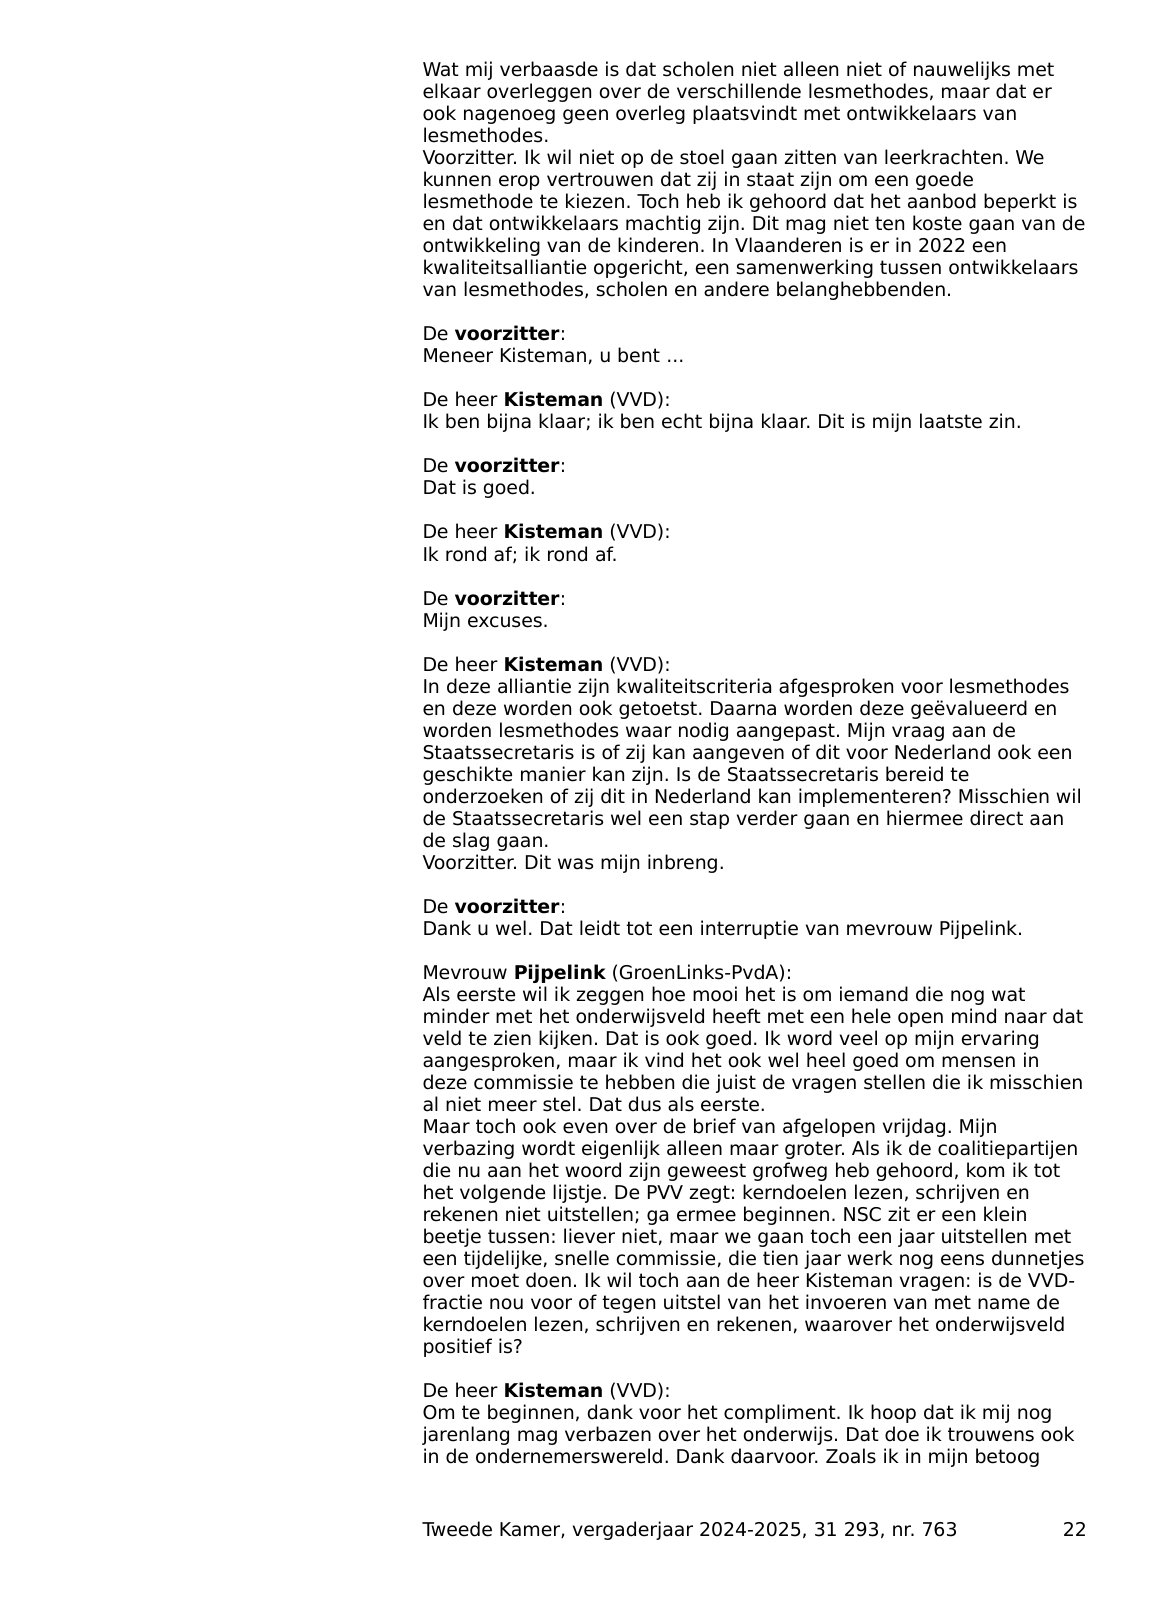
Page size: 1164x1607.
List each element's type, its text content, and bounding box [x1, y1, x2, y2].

text De heer Kisteman (VVD): [422, 1380, 1087, 1402]
text Dat is goed. [422, 477, 1087, 499]
text Voorzitter. Ik wil niet op de stoel gaan zitten van leerkrachten. We kunnen erop vertrouwen dat zij in staat zijn om een goede lesmethode te kiezen. Toch heb ik gehoord dat het aanbod beperkt is en dat ontwikkelaars machtig zijn. Dit mag niet ten koste gaan van de ontwikkeling van de kinderen. In Vlaanderen is er in 2022 een kwaliteitsalliantie opgericht, een samenwerking tussen ontwikkelaars van lesmethodes, scholen en andere belanghebbenden. [422, 147, 1087, 301]
text Meneer Kisteman, u bent ... [422, 345, 1087, 367]
text Om te beginnen, dank voor het compliment. Ik hoop dat ik mij nog jarenlang mag verbazen over het onderwijs. Dat doe ik trouwens ook in de ondernemerswereld. Dank daarvoor. Zoals ik in mijn betoog [422, 1402, 1087, 1468]
text Als eerste wil ik zeggen hoe mooi het is om iemand die nog wat minder met het onderwijsveld heeft met een hele open mind naar dat veld te zien kijken. Dat is ook goed. Ik word veel op mijn ervaring aangesproken, maar ik vind het ook wel heel goed om mensen in deze commissie te hebben die juist de vragen stellen die ik misschien al niet meer stel. Dat dus als eerste. [422, 984, 1087, 1116]
text De heer Kisteman (VVD): [422, 654, 1087, 676]
text Voorzitter. Dit was mijn inbreng. [422, 852, 1087, 873]
text Dank u wel. Dat leidt tot een interruptie van mevrouw Pijpelink. [422, 918, 1087, 940]
text De voorzitter: [422, 323, 1087, 345]
text De heer Kisteman (VVD): [422, 521, 1087, 543]
text De voorzitter: [422, 896, 1087, 918]
text Ik rond af; ik rond af. [422, 543, 1087, 565]
text In deze alliantie zijn kwaliteitscriteria afgesproken voor lesmethodes en deze worden ook getoetst. Daarna worden deze geëvalueerd en worden lesmethodes waar nodig aangepast. Mijn vraag aan de Staatssecretaris is of zij kan aangeven of dit voor Nederland ook een geschikte manier kan zijn. Is de Staatssecretaris bereid te onderzoeken of zij dit in Nederland kan implementeren? Misschien wil de Staatssecretaris wel een stap verder gaan en hiermee direct aan de slag gaan. [422, 676, 1087, 852]
text De voorzitter: [422, 588, 1087, 609]
text De voorzitter: [422, 455, 1087, 477]
text Mijn excuses. [422, 609, 1087, 632]
text Maar toch ook even over de brief van afgelopen vrijdag. Mijn verbazing wordt eigenlijk alleen maar groter. Als ik de coalitiepartijen die nu aan het woord zijn geweest grofweg heb gehoord, kom ik tot het volgende lijstje. De PVV zegt: kerndoelen lezen, schrijven en rekenen niet uitstellen; ga ermee beginnen. NSC zit er een klein beetje tussen: liever niet, maar we gaan toch een jaar uitstellen met een tijdelijke, snelle commissie, die tien jaar werk nog eens dunnetjes over moet doen. Ik wil toch aan de heer Kisteman vragen: is de VVD-fractie nou voor of tegen uitstel van het invoeren van met name de kerndoelen lezen, schrijven en rekenen, waarover het onderwijsveld positief is? [422, 1116, 1087, 1357]
text Ik ben bijna klaar; ik ben echt bijna klaar. Dit is mijn laatste zin. [422, 411, 1087, 433]
text Mevrouw Pijpelink (GroenLinks-PvdA): [422, 962, 1087, 984]
text Wat mij verbaasde is dat scholen niet alleen niet of nauwelijks met elkaar overleggen over de verschillende lesmethodes, maar dat er ook nagenoeg geen overleg plaatsvindt met ontwikkelaars van lesmethodes. [422, 59, 1087, 147]
text De heer Kisteman (VVD): [422, 389, 1087, 411]
